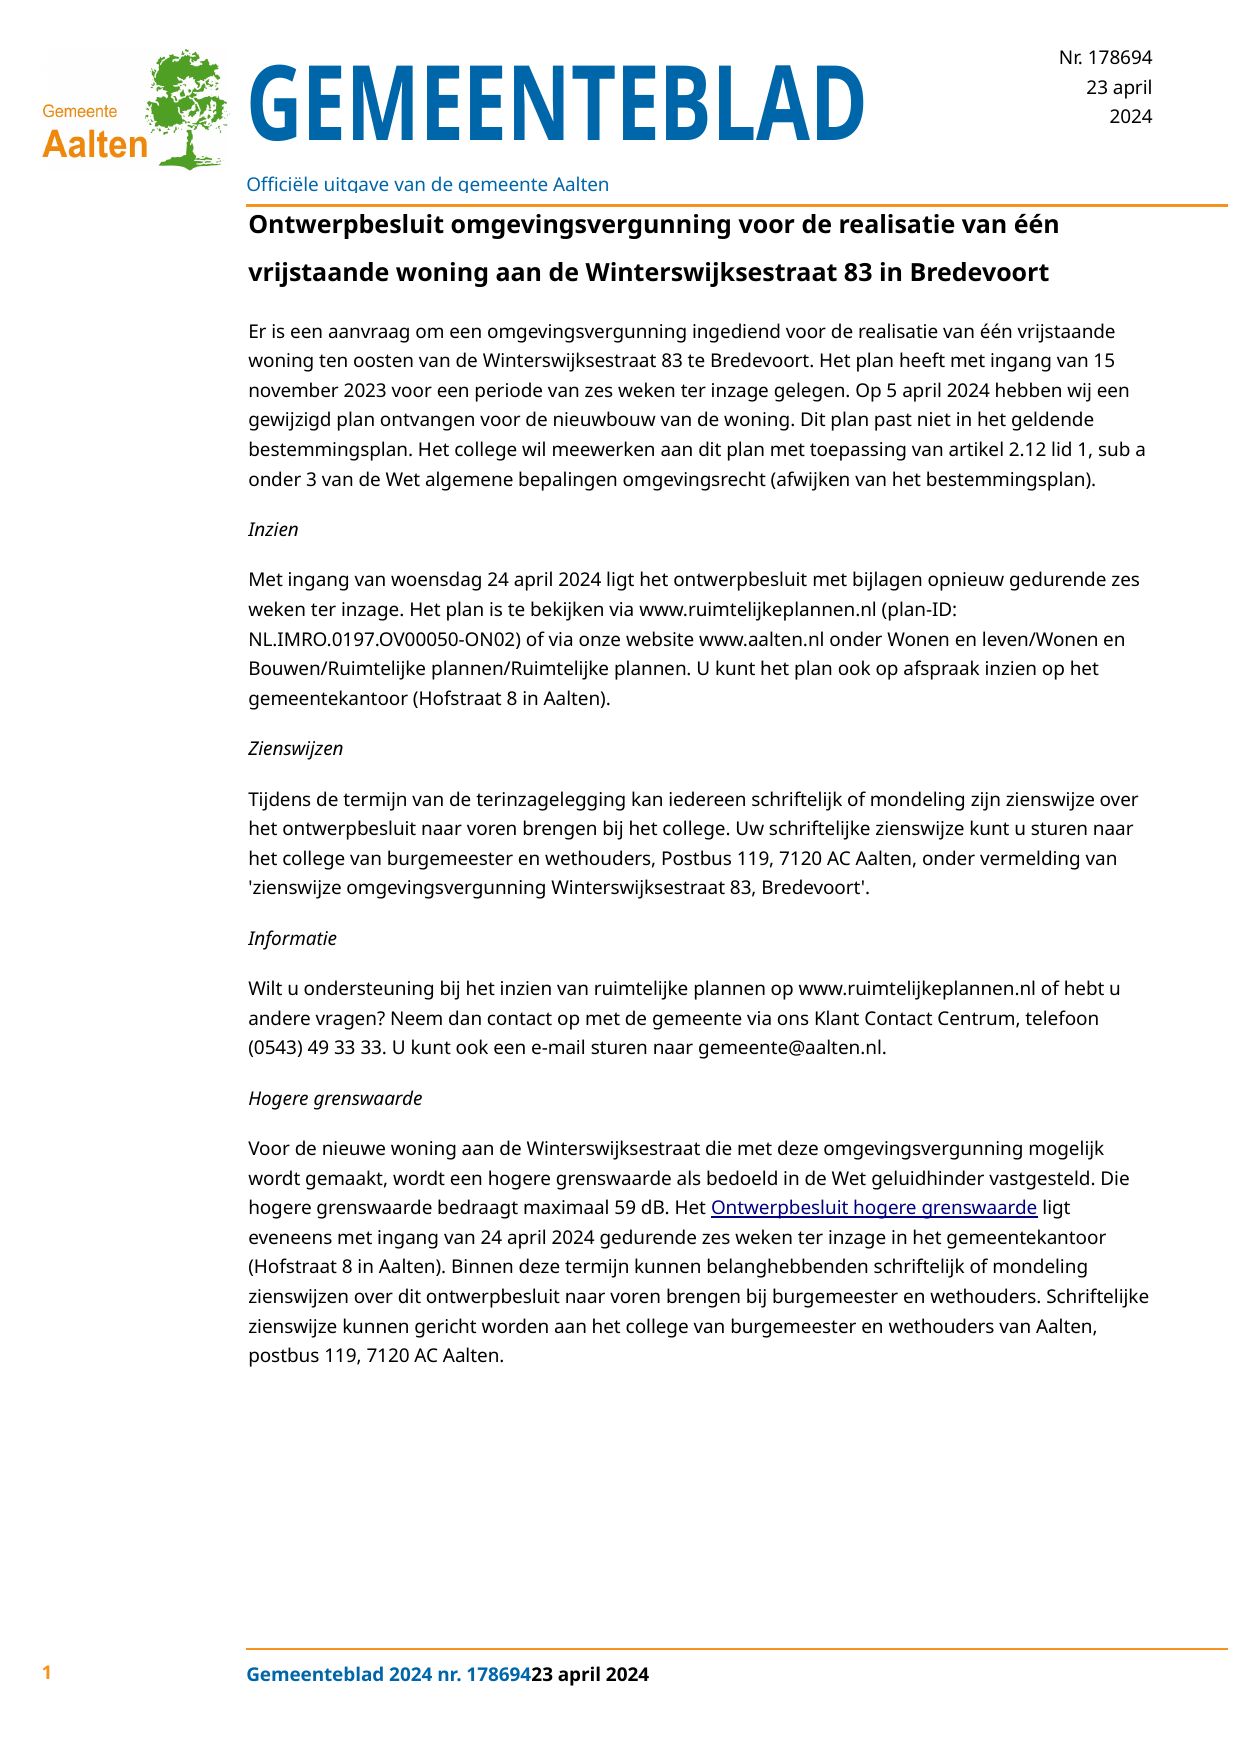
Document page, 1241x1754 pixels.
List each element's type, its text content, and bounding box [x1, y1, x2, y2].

text Ontwerpbesluit omgevingsvergunning voor de realisatie van één vrijstaande woning aan de Winterswijksestraat 83 in Bredevoort [248, 207, 1152, 288]
text Hogere grenswaarde [248, 1085, 1152, 1111]
text Informatie [248, 925, 1152, 951]
text Tijdens de termijn van de terinzagelegging kan iedereen schriftelijk of mondeling zijn zienswijze over het ontwerpbesluit naar voren brengen bij het college. Uw schriftelijke zienswijze kunt u sturen naar het college van burgemeester en wethouders, Postbus 119, 7120 AC Aalten, onder vermelding van 'zienswijze omgevingsvergunning Winterswijksestraat 83, Bredevoort'. [248, 786, 1152, 900]
text Zienswijzen [248, 735, 1152, 761]
text Inzien [248, 516, 1152, 542]
text Met ingang van woensdag 24 april 2024 ligt het ontwerpbesluit met bijlagen opnieuw gedurende zes weken ter inzage. Het plan is te bekijken via www.ruimtelijkeplannen.nl (plan-ID: NL.IMRO.0197.OV00050-ON02) of via onze website www.aalten.nl onder Wonen en leven/Wonen en Bouwen/Ruimtelijke plannen/Ruimtelijke plannen. U kunt het plan ook op afspraak inzien op het gemeentekantoor (Hofstraat 8 in Aalten). [248, 567, 1152, 711]
text Er is een aanvraag om een omgevingsvergunning ingediend voor de realisatie van één vrijstaande woning ten oosten van de Winterswijksestraat 83 te Bredevoort. Het plan heeft met ingang van 15 november 2023 voor een periode van zes weken ter inzage gelegen. Op 5 april 2024 hebben wij een gewijzigd plan ontvangen voor de nieuwbouw van de woning. Dit plan past niet in het geldende bestemmingsplan. Het college wil meewerken aan dit plan met toepassing van artikel 2.12 lid 1, sub a onder 3 van de Wet algemene bepalingen omgevingsrecht (afwijken van het bestemmingsplan). [248, 318, 1152, 492]
picture [41, 47, 231, 172]
text Wilt u ondersteuning bij het inzien van ruimtelijke plannen op www.ruimtelijkeplannen.nl of hebt u andere vragen? Neem dan contact op met de gemeente via ons Klant Contact Centrum, telefoon (0543) 49 33 33. U kunt ook een e-mail sturen naar gemeente@aalten.nl. [248, 975, 1152, 1060]
text Voor de nieuwe woning aan de Winterswijksestraat die met deze omgevingsvergunning mogelijk wordt gemaakt, wordt een hogere grenswaarde als bedoeld in de Wet geluidhinder vastgesteld. Die hogere grenswaarde bedraagt maximaal 59 dB. Het Ontwerpbesluit hogere grenswaarde ligt eveneens met ingang van 24 april 2024 gedurende zes weken ter inzage in het gemeentekantoor (Hofstraat 8 in Aalten). Binnen deze termijn kunnen belanghebbenden schriftelijk of mondeling zienswijzen over dit ontwerpbesluit naar voren brengen bij burgemeester en wethouders. Schriftelijke zienswijze kunnen gericht worden aan het college van burgemeester en wethouders van Aalten, postbus 119, 7120 AC Aalten. [248, 1135, 1152, 1368]
